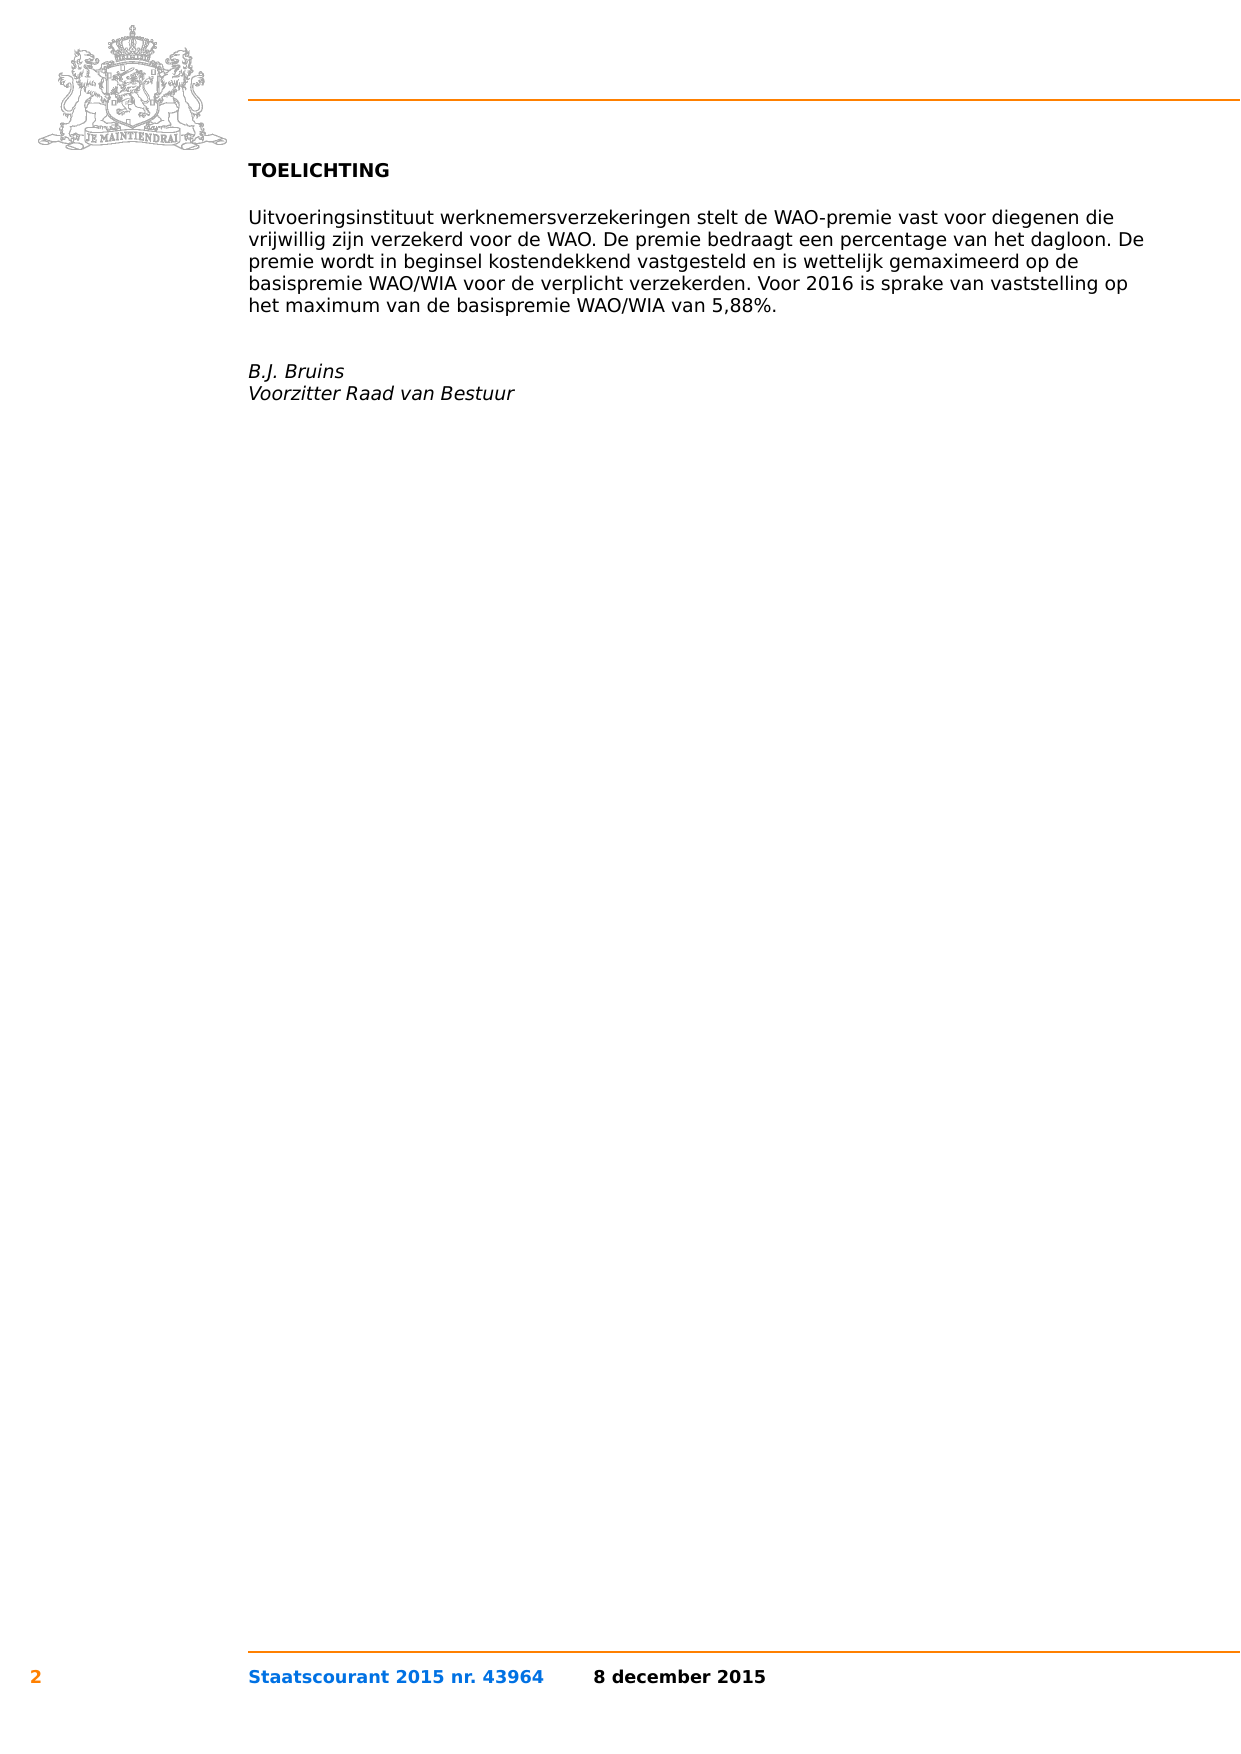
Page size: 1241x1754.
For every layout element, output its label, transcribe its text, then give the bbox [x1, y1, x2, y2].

text B.J. Bruins Voorzitter Raad van Bestuur [248, 339, 1163, 404]
picture [38, 25, 227, 150]
subtitle TOELICHTING [248, 160, 1163, 182]
text Uitvoeringsinstituut werknemersverzekeringen stelt de WAO-premie vast voor diegenen die vrijwillig zijn verzekerd voor de WAO. De premie bedraagt een percentage van het dagloon. De premie wordt in beginsel kostendekkend vastgesteld en is wettelijk gemaximeerd op de basispremie WAO/WIA voor de verplicht verzekerden. Voor 2016 is sprake van vaststelling op het maximum van de basispremie WAO/WIA van 5,88%. [248, 207, 1163, 317]
